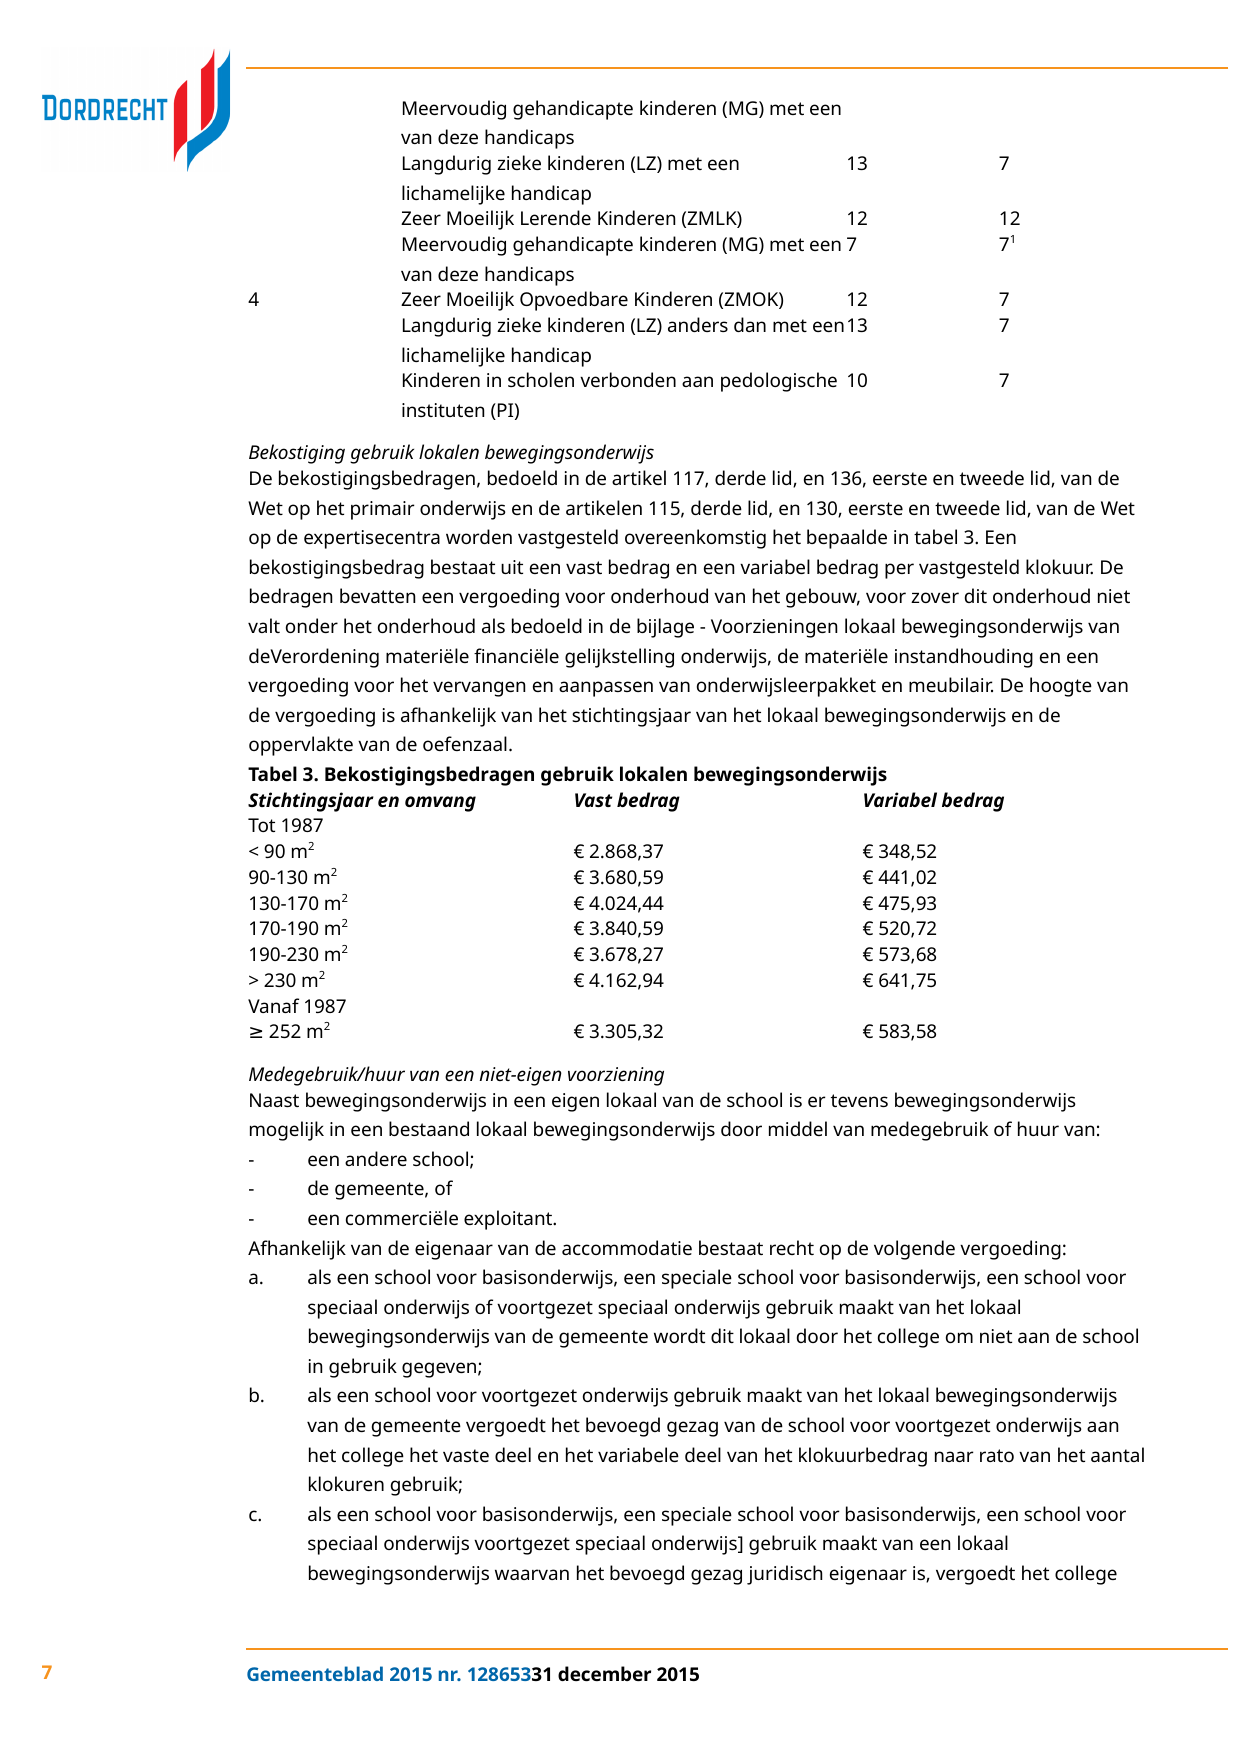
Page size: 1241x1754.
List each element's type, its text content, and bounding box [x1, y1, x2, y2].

table_cell [863, 993, 1152, 1018]
table_cell 10 [846, 368, 999, 423]
table_cell € 583,58 [863, 1019, 1152, 1044]
table_cell 71 [999, 231, 1152, 286]
table_cell Tot 1987 [248, 813, 573, 838]
list als een school voor basisonderwijs, een speciale school voor basisonderwijs, een school voor speciaal onderwijs of voortgezet speciaal onderwijs gebruik maakt van het lokaal bewegingsonderwijs van de gemeente wordt dit lokaal door het college om niet aan de school in gebruik gegeven; [248, 1264, 1152, 1379]
table_cell € 3.840,59 [573, 916, 862, 941]
table_cell 12 [846, 286, 999, 312]
table_cell 12 [846, 205, 999, 231]
list als een school voor voortgezet onderwijs gebruik maakt van het lokaal bewegingsonderwijs van de gemeente vergoedt het bevoegd gezag van de school voor voortgezet onderwijs aan het college het vaste deel en het variabele deel van het klokuurbedrag naar rato van het aantal klokuren gebruik; [248, 1383, 1152, 1497]
table_cell [248, 231, 401, 286]
table_cell € 520,72 [863, 916, 1152, 941]
picture [41, 47, 231, 172]
table_cell Meervoudig gehandicapte kinderen (MG) met een van deze handicaps [401, 95, 846, 150]
table_cell Vast bedrag [573, 787, 862, 813]
table_cell € 475,93 [863, 890, 1152, 916]
table_header Tabel 3. Bekostigingsbedragen gebruik lokalen bewegingsonderwijs [248, 761, 1152, 787]
table_cell [248, 368, 401, 423]
table_cell 13 [846, 150, 999, 205]
table_cell Stichtingsjaar en omvang [248, 787, 573, 813]
table_cell [248, 205, 401, 231]
list een commerciële exploitant. [248, 1205, 1152, 1231]
table_cell ≥ 252 m2 [248, 1019, 573, 1044]
table_cell 7 [999, 312, 1152, 367]
table_cell [863, 813, 1152, 838]
text Afhankelijk van de eigenaar van de accommodatie bestaat recht op de volgende vergoeding: [248, 1235, 1152, 1260]
table_cell > 230 m2 [248, 967, 573, 993]
table_cell € 4.162,94 [573, 967, 862, 993]
text De bekostigingsbedragen, bedoeld in de artikel 117, derde lid, en 136, eerste en tweede lid, van de Wet op het primair onderwijs en de artikelen 115, derde lid, en 130, eerste en tweede lid, van de Wet op de expertisecentra worden vastgesteld overeenkomstig het bepaalde in tabel 3. Een bekostigingsbedrag bestaat uit een vast bedrag en een variabel bedrag per vastgesteld klokuur. De bedragen bevatten een vergoeding voor onderhoud van het gebouw, voor zover dit onderhoud niet valt onder het onderhoud als bedoeld in de bijlage - Voorzieningen lokaal bewegingsonderwijs van deVerordening materiële financiële gelijkstelling onderwijs, de materiële instandhouding en een vergoeding voor het vervangen en aanpassen van onderwijsleerpakket en meubilair. De hoogte van de vergoeding is afhankelijk van het stichtingsjaar van het lokaal bewegingsonderwijs en de oppervlakte van de oefenzaal. [248, 465, 1152, 757]
table_cell € 441,02 [863, 864, 1152, 890]
table_cell € 4.024,44 [573, 890, 862, 916]
table_cell 7 [999, 150, 1152, 205]
table_cell [846, 95, 999, 150]
table_cell 190-230 m2 [248, 941, 573, 967]
table_cell Kinderen in scholen verbonden aan pedologische instituten (PI) [401, 368, 846, 423]
table_cell [248, 312, 401, 367]
table_cell 7 [999, 368, 1152, 423]
text Medegebruik/huur van een niet-eigen voorziening [248, 1061, 1152, 1087]
table_cell [573, 813, 862, 838]
table_cell Zeer Moeilijk Lerende Kinderen (ZMLK) [401, 205, 846, 231]
table_cell 90-130 m2 [248, 864, 573, 890]
table_cell Meervoudig gehandicapte kinderen (MG) met een van deze handicaps [401, 231, 846, 286]
table_cell [573, 993, 862, 1018]
list de gemeente, of [248, 1176, 1152, 1201]
table_cell 4 [248, 286, 401, 312]
table_cell Langdurig zieke kinderen (LZ) met een lichamelijke handicap [401, 150, 846, 205]
table_cell Zeer Moeilijk Opvoedbare Kinderen (ZMOK) [401, 286, 846, 312]
table_cell € 573,68 [863, 941, 1152, 967]
table_cell € 2.868,37 [573, 839, 862, 864]
table_cell € 3.305,32 [573, 1019, 862, 1044]
list een andere school; [248, 1146, 1152, 1172]
table_cell € 3.678,27 [573, 941, 862, 967]
text Bekostiging gebruik lokalen bewegingsonderwijs [248, 439, 1152, 465]
table_cell € 641,75 [863, 967, 1152, 993]
table_cell 7 [846, 231, 999, 286]
table_cell 7 [999, 286, 1152, 312]
table_cell 12 [999, 205, 1152, 231]
table_cell [248, 150, 401, 205]
table_cell 13 [846, 312, 999, 367]
table_cell Vanaf 1987 [248, 993, 573, 1018]
text Naast bewegingsonderwijs in een eigen lokaal van de school is er tevens bewegingsonderwijs mogelijk in een bestaand lokaal bewegingsonderwijs door middel van medegebruik of huur van: [248, 1087, 1152, 1142]
table_cell 170-190 m2 [248, 916, 573, 941]
table_cell 130-170 m2 [248, 890, 573, 916]
table_cell [248, 95, 401, 150]
table_cell [999, 95, 1152, 150]
table_cell Variabel bedrag [863, 787, 1152, 813]
list als een school voor basisonderwijs, een speciale school voor basisonderwijs, een school voor speciaal onderwijs voortgezet speciaal onderwijs] gebruik maakt van een lokaal bewegingsonderwijs waarvan het bevoegd gezag juridisch eigenaar is, vergoedt het college [248, 1501, 1152, 1586]
table_cell < 90 m2 [248, 839, 573, 864]
table_cell Langdurig zieke kinderen (LZ) anders dan met een lichamelijke handicap [401, 312, 846, 367]
table_cell € 348,52 [863, 839, 1152, 864]
table_cell € 3.680,59 [573, 864, 862, 890]
